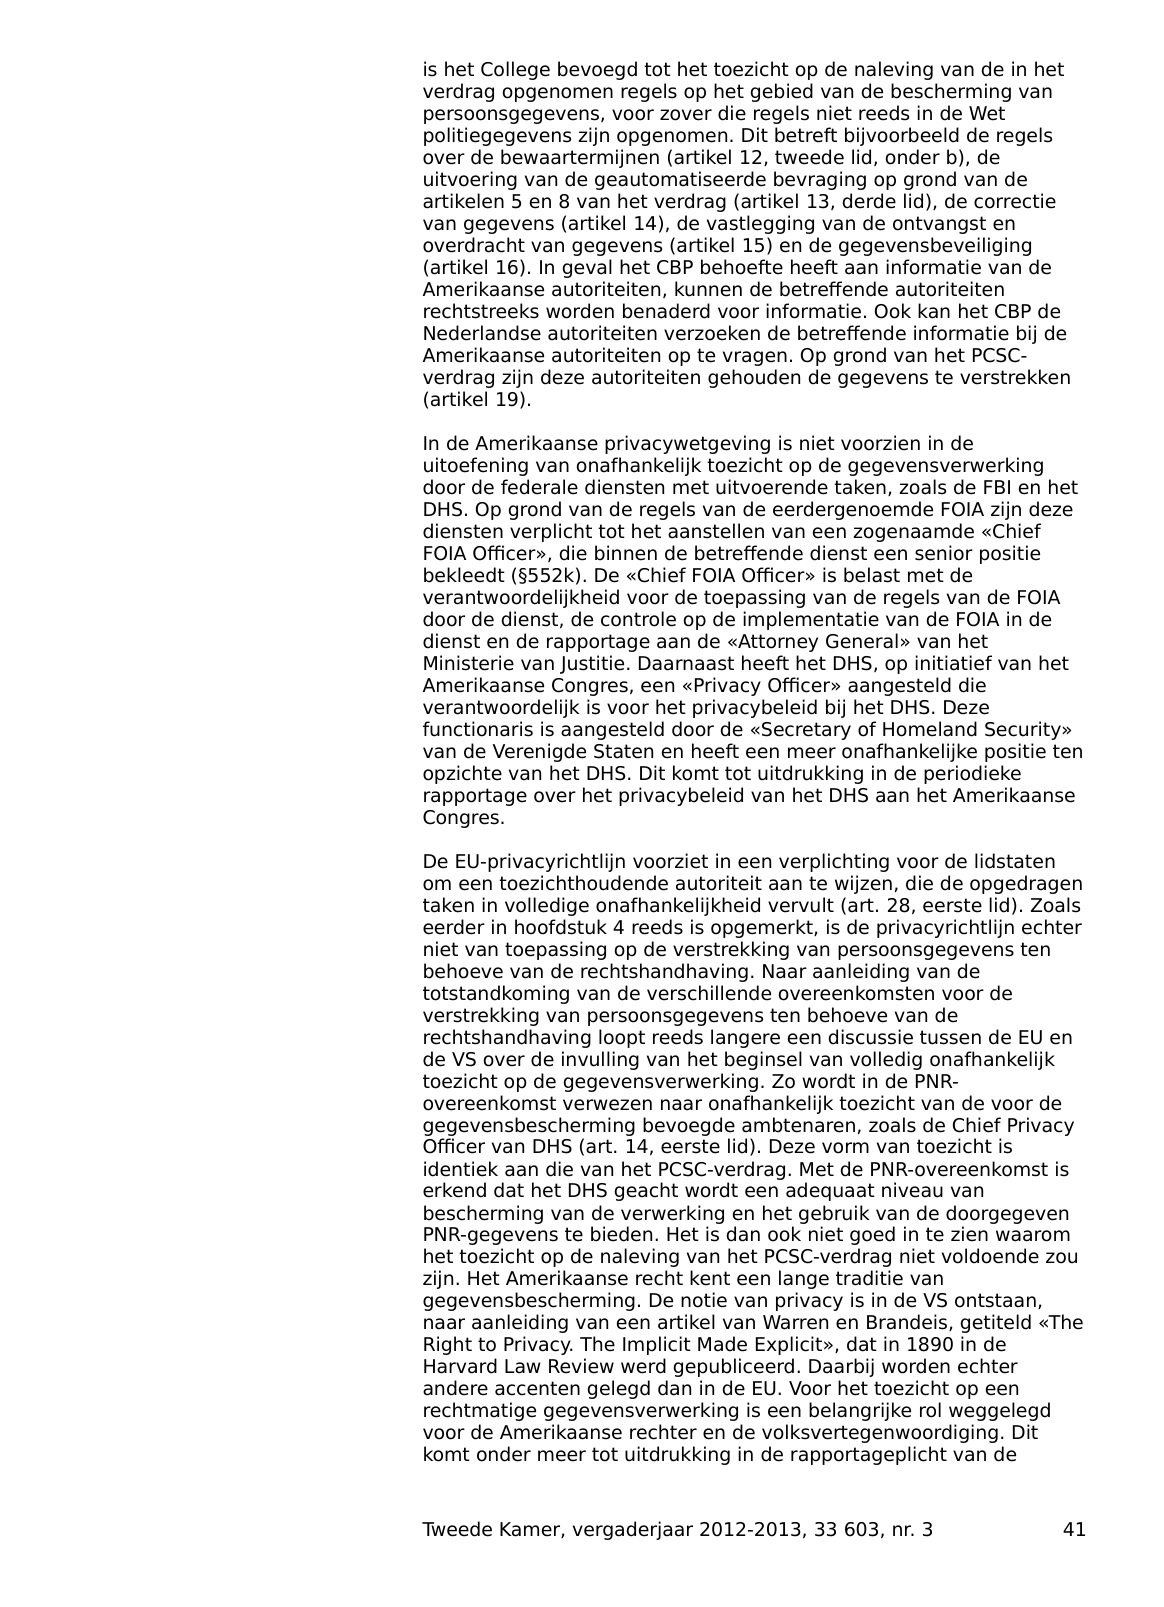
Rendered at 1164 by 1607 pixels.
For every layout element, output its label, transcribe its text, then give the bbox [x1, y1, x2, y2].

text is het College bevoegd tot het toezicht op de naleving van de in het verdrag opgenomen regels op het gebied van de bescherming van persoonsgegevens, voor zover die regels niet reeds in de Wet politiegegevens zijn opgenomen. Dit betreft bijvoorbeeld de regels over de bewaartermijnen (artikel 12, tweede lid, onder b), de uitvoering van de geautomatiseerde bevraging op grond van de artikelen 5 en 8 van het verdrag (artikel 13, derde lid), de correctie van gegevens (artikel 14), de vastlegging van de ontvangst en overdracht van gegevens (artikel 15) en de gegevensbeveiliging (artikel 16). In geval het CBP behoefte heeft aan informatie van de Amerikaanse autoriteiten, kunnen de betreffende autoriteiten rechtstreeks worden benaderd voor informatie. Ook kan het CBP de Nederlandse autoriteiten verzoeken de betreffende informatie bij de Amerikaanse autoriteiten op te vragen. Op grond van het PCSC-verdrag zijn deze autoriteiten gehouden de gegevens te verstrekken (artikel 19). [422, 59, 1087, 411]
text In de Amerikaanse privacywetgeving is niet voorzien in de uitoefening van onafhankelijk toezicht op de gegevensverwerking door de federale diensten met uitvoerende taken, zoals de FBI en het DHS. Op grond van de regels van de eerdergenoemde FOIA zijn deze diensten verplicht tot het aanstellen van een zogenaamde «Chief FOIA Officer», die binnen de betreffende dienst een senior positie bekleedt (§552k). De «Chief FOIA Officer» is belast met de verantwoordelijkheid voor de toepassing van de regels van de FOIA door de dienst, de controle op de implementatie van de FOIA in de dienst en de rapportage aan de «Attorney General» van het Ministerie van Justitie. Daarnaast heeft het DHS, op initiatief van het Amerikaanse Congres, een «Privacy Officer» aangesteld die verantwoordelijk is voor het privacybeleid bij het DHS. Deze functionaris is aangesteld door de «Secretary of Homeland Security» van de Verenigde Staten en heeft een meer onafhankelijke positie ten opzichte van het DHS. Dit komt tot uitdrukking in de periodieke rapportage over het privacybeleid van het DHS aan het Amerikaanse Congres. [422, 433, 1087, 828]
text De EU-privacyrichtlijn voorziet in een verplichting voor de lidstaten om een toezichthoudende autoriteit aan te wijzen, die de opgedragen taken in volledige onafhankelijkheid vervult (art. 28, eerste lid). Zoals eerder in hoofdstuk 4 reeds is opgemerkt, is de privacyrichtlijn echter niet van toepassing op de verstrekking van persoonsgegevens ten behoeve van de rechtshandhaving. Naar aanleiding van de totstandkoming van de verschillende overeenkomsten voor de verstrekking van persoonsgegevens ten behoeve van de rechtshandhaving loopt reeds langere een discussie tussen de EU en de VS over de invulling van het beginsel van volledig onafhankelijk toezicht op de gegevensverwerking. Zo wordt in de PNR-overeenkomst verwezen naar onafhankelijk toezicht van de voor de gegevensbescherming bevoegde ambtenaren, zoals de Chief Privacy Officer van DHS (art. 14, eerste lid). Deze vorm van toezicht is identiek aan die van het PCSC-verdrag. Met de PNR-overeenkomst is erkend dat het DHS geacht wordt een adequaat niveau van bescherming van de verwerking en het gebruik van de doorgegeven PNR-gegevens te bieden. Het is dan ook niet goed in te zien waarom het toezicht op de naleving van het PCSC-verdrag niet voldoende zou zijn. Het Amerikaanse recht kent een lange traditie van gegevensbescherming. De notie van privacy is in de VS ontstaan, naar aanleiding van een artikel van Warren en Brandeis, getiteld «The Right to Privacy. The Implicit Made Explicit», dat in 1890 in de Harvard Law Review werd gepubliceerd. Daarbij worden echter andere accenten gelegd dan in de EU. Voor het toezicht op een rechtmatige gegevensverwerking is een belangrijke rol weggelegd voor de Amerikaanse rechter en de volksvertegenwoordiging. Dit komt onder meer tot uitdrukking in de rapportageplicht van de [422, 851, 1087, 1466]
